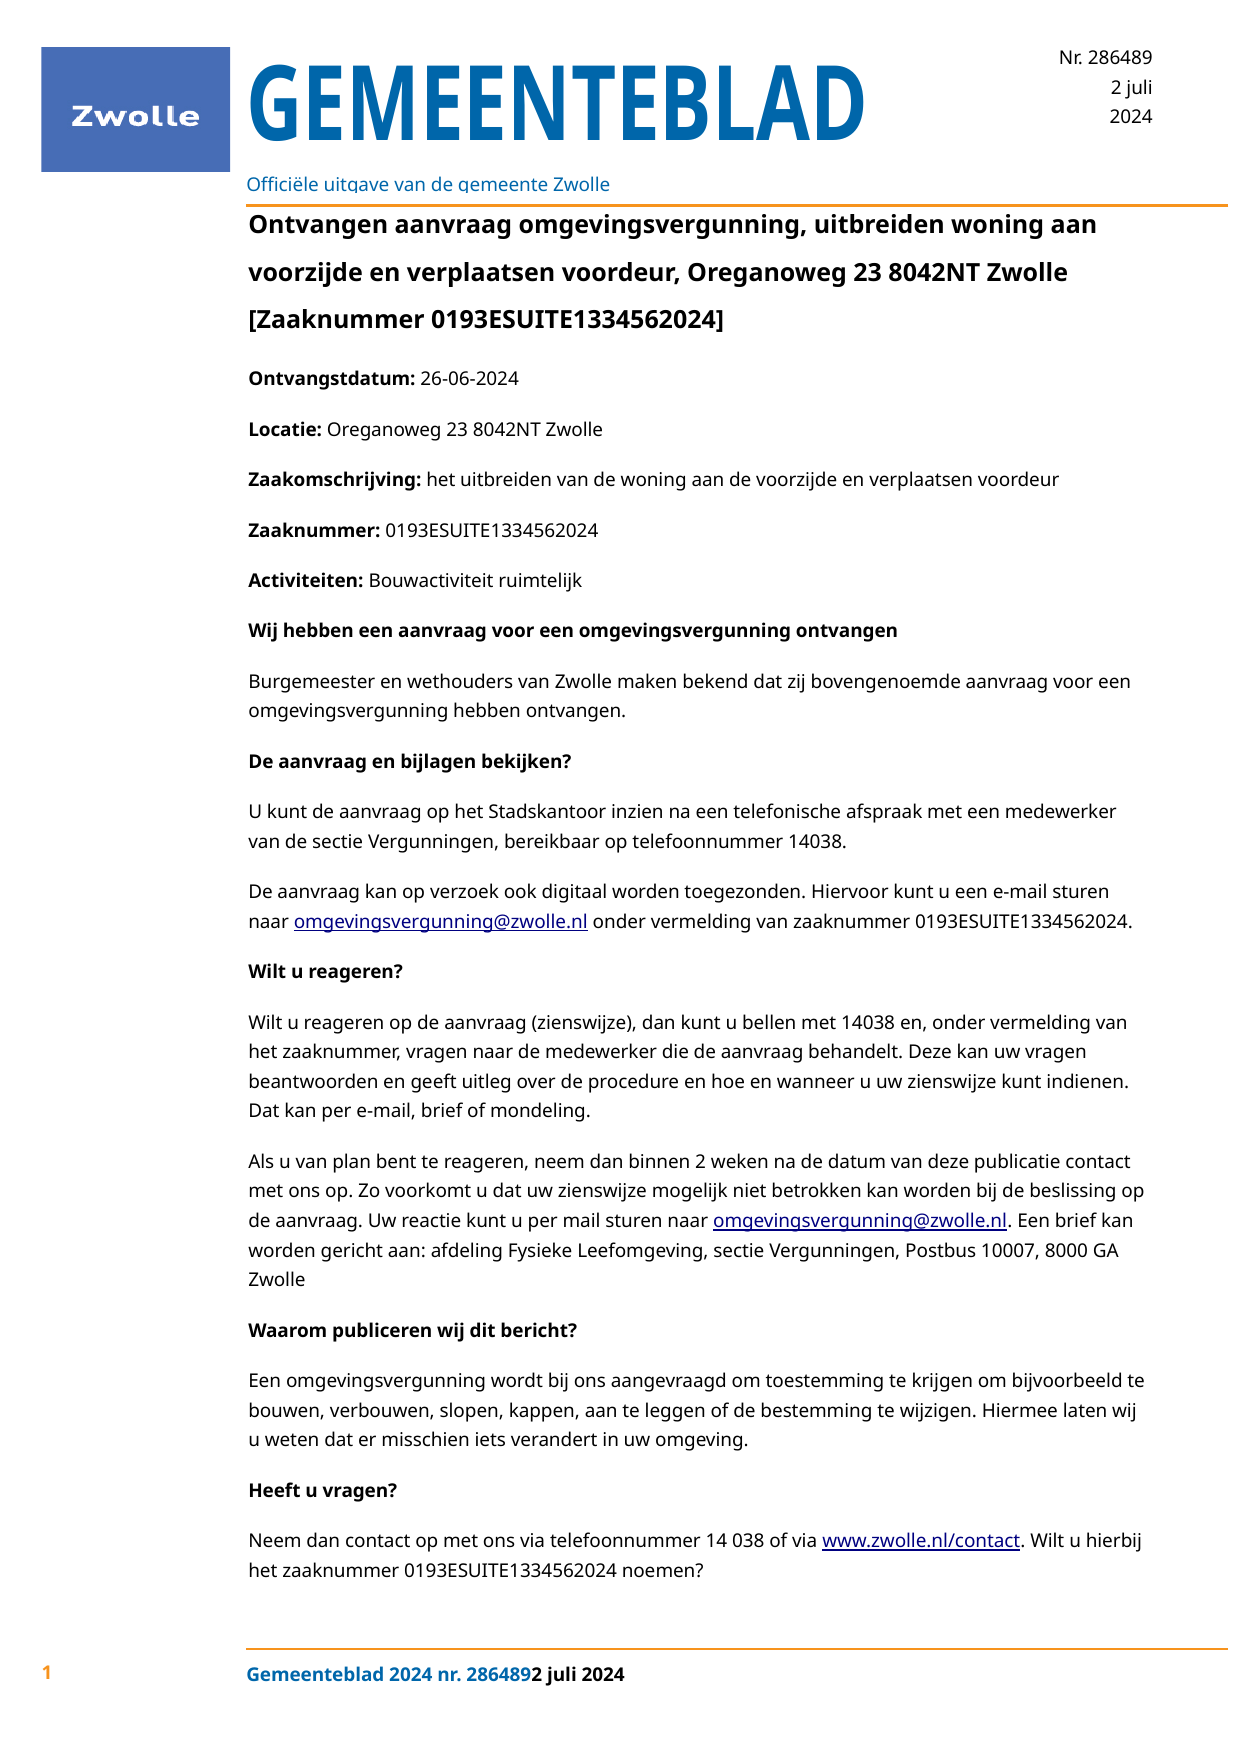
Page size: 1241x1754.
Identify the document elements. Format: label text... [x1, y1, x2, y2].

text Als u van plan bent te reageren, neem dan binnen 2 weken na de datum van deze publicatie contact met ons op. Zo voorkomt u dat uw zienswijze mogelijk niet betrokken kan worden bij de beslissing op de aanvraag. Uw reactie kunt u per mail sturen naar omgevingsvergunning@zwolle.nl. Een brief kan worden gericht aan: afdeling Fysieke Leefomgeving, sectie Vergunningen, Postbus 10007, 8000 GA Zwolle [248, 1148, 1152, 1292]
text Wij hebben een aanvraag voor een omgevingsvergunning ontvangen [248, 618, 1152, 643]
text Heeft u vragen? [248, 1477, 1152, 1502]
text Neem dan contact op met ons via telefoonnummer 14 038 of via www.zwolle.nl/contact. Wilt u hierbij het zaaknummer 0193ESUITE1334562024 noemen? [248, 1527, 1152, 1582]
text Activiteiten: Bouwactiviteit ruimtelijk [248, 567, 1152, 593]
text Ontvangen aanvraag omgevingsvergunning, uitbreiden woning aan voorzijde en verplaatsen voordeur, Oreganoweg 23 8042NT Zwolle [Zaaknummer 0193ESUITE1334562024] [248, 207, 1152, 336]
text Ontvangstdatum: 26-06-2024 [248, 366, 1152, 391]
text Burgemeester en wethouders van Zwolle maken bekend dat zij bovengenoemde aanvraag voor een omgevingsvergunning hebben ontvangen. [248, 668, 1152, 723]
text De aanvraag en bijlagen bekijken? [248, 748, 1152, 774]
text Zaaknummer: 0193ESUITE1334562024 [248, 517, 1152, 542]
text Wilt u reageren? [248, 958, 1152, 984]
text U kunt de aanvraag op het Stadskantoor inzien na een telefonische afspraak met een medewerker van de sectie Vergunningen, bereikbaar op telefoonnummer 14038. [248, 798, 1152, 854]
text Een omgevingsvergunning wordt bij ons aangevraagd om toestemming te krijgen om bijvoorbeeld te bouwen, verbouwen, slopen, kappen, aan te leggen of de bestemming te wijzigen. Hiermee laten wij u weten dat er misschien iets verandert in uw omgeving. [248, 1367, 1152, 1452]
text Zaakomschrijving: het uitbreiden van de woning aan de voorzijde en verplaatsen voordeur [248, 466, 1152, 492]
picture [41, 47, 231, 172]
text De aanvraag kan op verzoek ook digitaal worden toegezonden. Hiervoor kunt u een e-mail sturen naar omgevingsvergunning@zwolle.nl onder vermelding van zaaknummer 0193ESUITE1334562024. [248, 878, 1152, 934]
text Locatie: Oreganoweg 23 8042NT Zwolle [248, 416, 1152, 442]
text Waarom publiceren wij dit bericht? [248, 1317, 1152, 1342]
text Wilt u reageren op de aanvraag (zienswijze), dan kunt u bellen met 14038 en, onder vermelding van het zaaknummer, vragen naar de medewerker die de aanvraag behandelt. Deze kan uw vragen beantwoorden en geeft uitleg over de procedure en hoe en wanneer u uw zienswijze kunt indienen. Dat kan per e-mail, brief of mondeling. [248, 1009, 1152, 1123]
